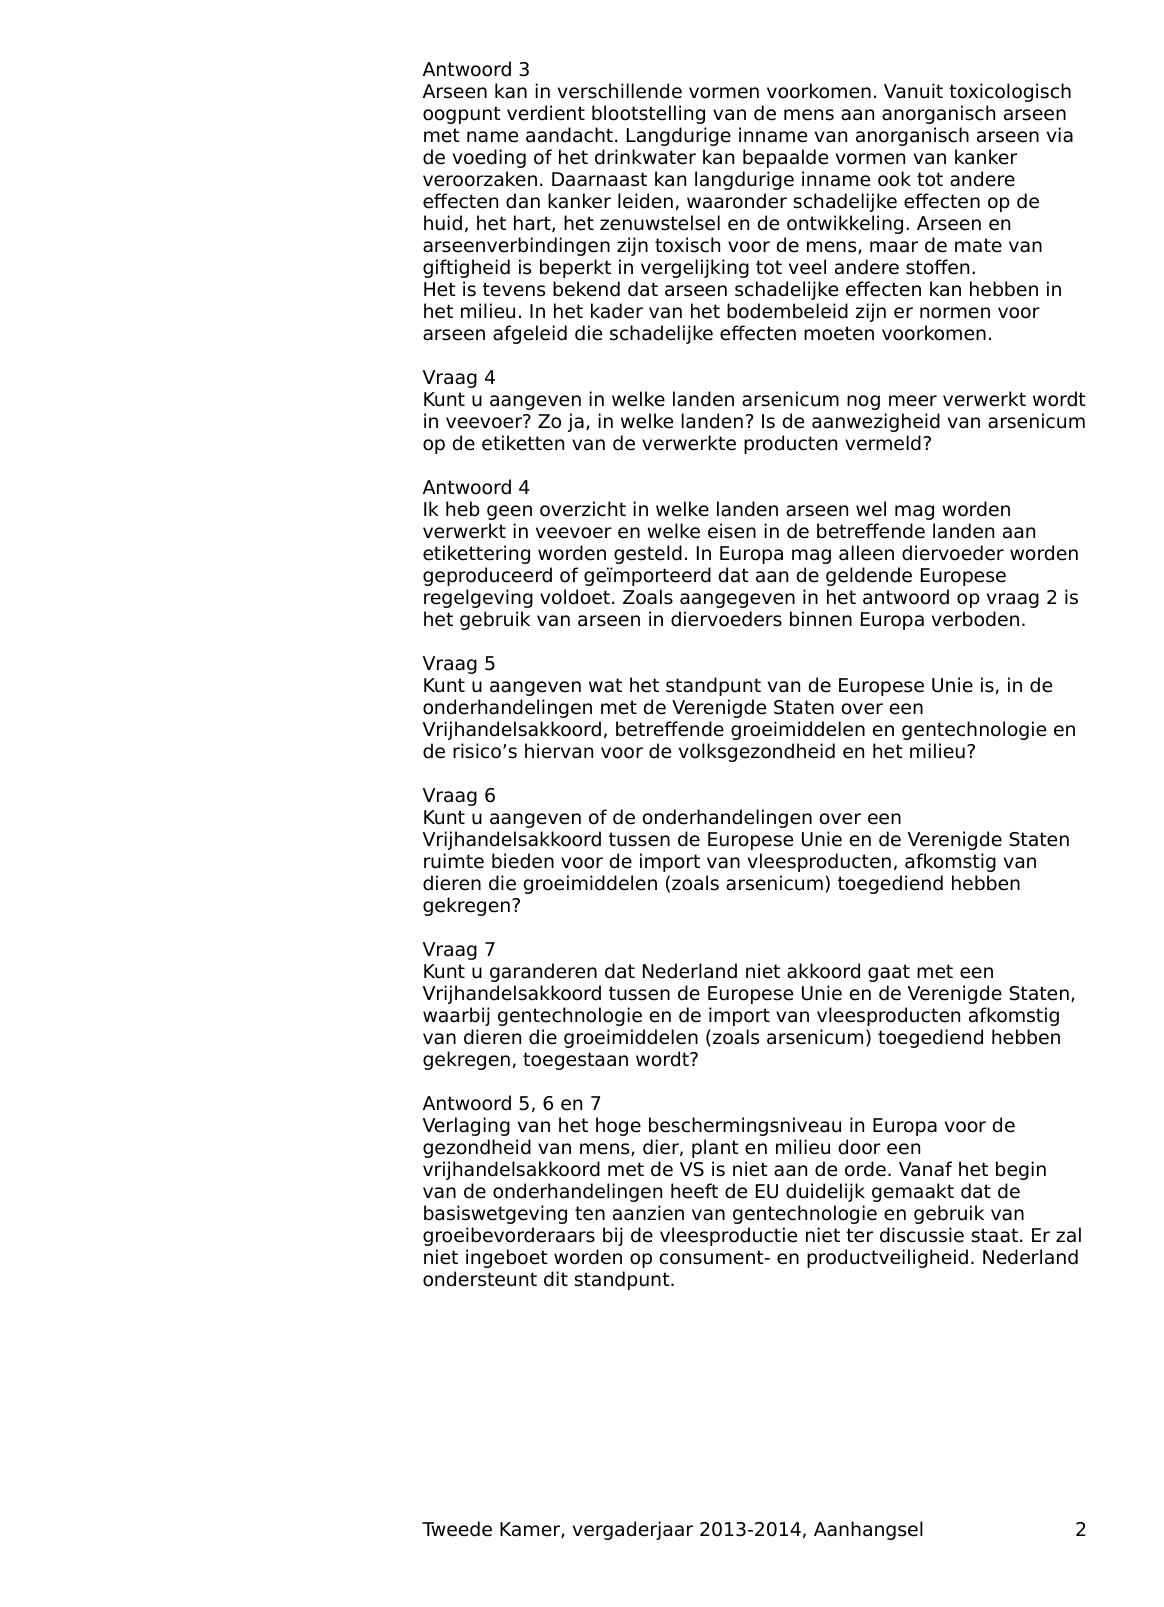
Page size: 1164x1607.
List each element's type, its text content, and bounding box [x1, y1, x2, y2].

text Ik heb geen overzicht in welke landen arseen wel mag worden verwerkt in veevoer en welke eisen in de betreffende landen aan etikettering worden gesteld. In Europa mag alleen diervoeder worden geproduceerd of geïmporteerd dat aan de geldende Europese regelgeving voldoet. Zoals aangegeven in het antwoord op vraag 2 is het gebruik van arseen in diervoeders binnen Europa verboden. [422, 499, 1087, 631]
text Kunt u aangeven of de onderhandelingen over een Vrijhandelsakkoord tussen de Europese Unie en de Verenigde Staten ruimte bieden voor de import van vleesproducten, afkomstig van dieren die groeimiddelen (zoals arsenicum) toegediend hebben gekregen? [422, 807, 1087, 917]
text Arseen kan in verschillende vormen voorkomen. Vanuit toxicologisch oogpunt verdient blootstelling van de mens aan anorganisch arseen met name aandacht. Langdurige inname van anorganisch arseen via de voeding of het drinkwater kan bepaalde vormen van kanker veroorzaken. Daarnaast kan langdurige inname ook tot andere effecten dan kanker leiden, waaronder schadelijke effecten op de huid, het hart, het zenuwstelsel en de ontwikkeling. Arseen en arseenverbindingen zijn toxisch voor de mens, maar de mate van giftigheid is beperkt in vergelijking tot veel andere stoffen. [422, 81, 1087, 279]
text Antwoord 5, 6 en 7 [422, 1093, 1087, 1115]
text Vraag 5 [422, 653, 1087, 675]
text Het is tevens bekend dat arseen schadelijke effecten kan hebben in het milieu. In het kader van het bodembeleid zijn er normen voor arseen afgeleid die schadelijke effecten moeten voorkomen. [422, 279, 1087, 345]
text Antwoord 3 [422, 59, 1087, 81]
text Vraag 7 [422, 939, 1087, 961]
text Vraag 4 [422, 367, 1087, 389]
text Vraag 6 [422, 785, 1087, 807]
text Verlaging van het hoge beschermingsniveau in Europa voor de gezondheid van mens, dier, plant en milieu door een vrijhandelsakkoord met de VS is niet aan de orde. Vanaf het begin van de onderhandelingen heeft de EU duidelijk gemaakt dat de basiswetgeving ten aanzien van gentechnologie en gebruik van groeibevorderaars bij de vleesproductie niet ter discussie staat. Er zal niet ingeboet worden op consument- en productveiligheid. Nederland ondersteunt dit standpunt. [422, 1115, 1087, 1291]
text Kunt u aangeven wat het standpunt van de Europese Unie is, in de onderhandelingen met de Verenigde Staten over een Vrijhandelsakkoord, betreffende groeimiddelen en gentechnologie en de risico’s hiervan voor de volksgezondheid en het milieu? [422, 675, 1087, 763]
text Kunt u garanderen dat Nederland niet akkoord gaat met een Vrijhandelsakkoord tussen de Europese Unie en de Verenigde Staten, waarbij gentechnologie en de import van vleesproducten afkomstig van dieren die groeimiddelen (zoals arsenicum) toegediend hebben gekregen, toegestaan wordt? [422, 961, 1087, 1071]
text Antwoord 4 [422, 477, 1087, 499]
text Kunt u aangeven in welke landen arsenicum nog meer verwerkt wordt in veevoer? Zo ja, in welke landen? Is de aanwezigheid van arsenicum op de etiketten van de verwerkte producten vermeld? [422, 389, 1087, 455]
